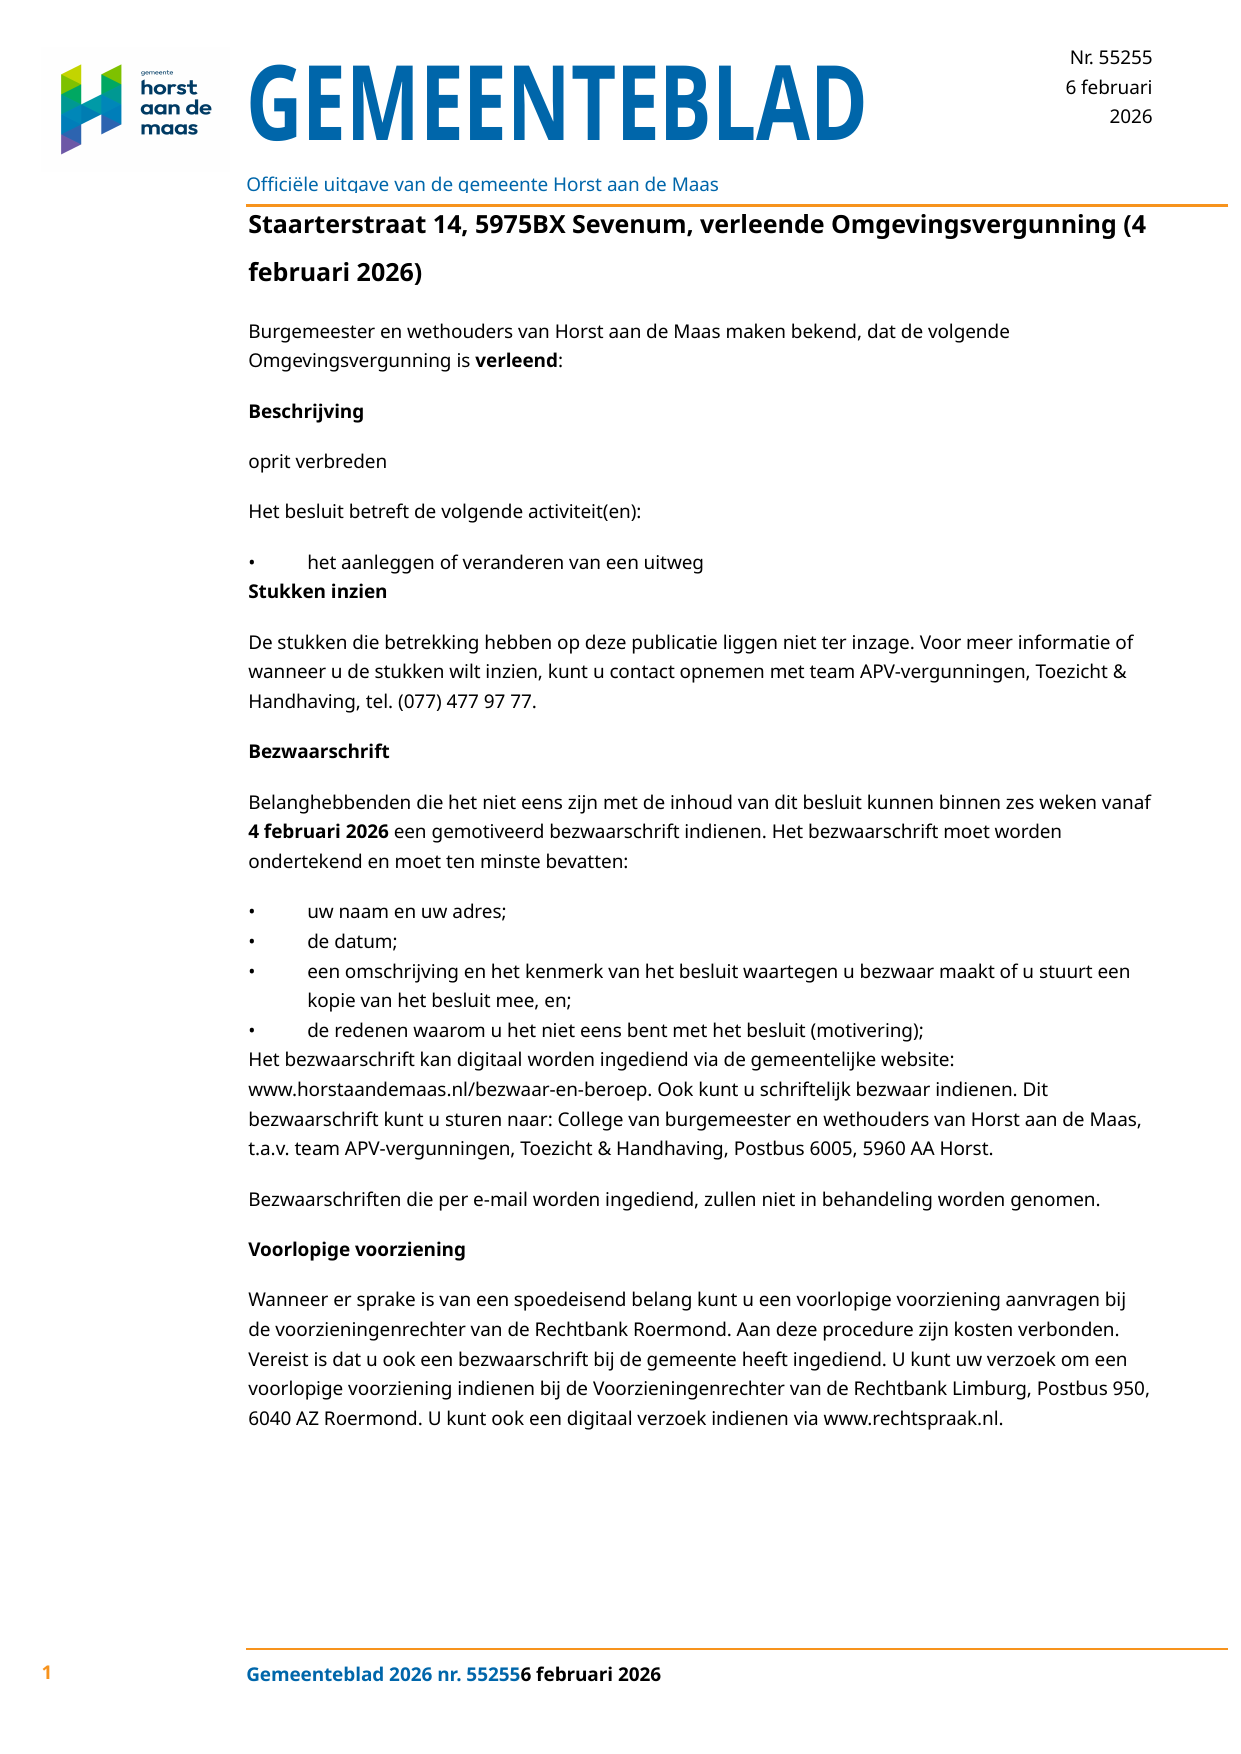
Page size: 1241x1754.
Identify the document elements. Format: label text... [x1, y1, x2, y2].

list uw naam en uw adres; [248, 899, 1152, 924]
text Burgemeester en wethouders van Horst aan de Maas maken bekend, dat de volgende Omgevingsvergunning is verleend: [248, 318, 1152, 373]
text Voorlopige voorziening [248, 1236, 1152, 1262]
text Bezwaarschriften die per e-mail worden ingediend, zullen niet in behandeling worden genomen. [248, 1186, 1152, 1212]
text oprit verbreden [248, 448, 1152, 474]
text Belanghebbenden die het niet eens zijn met de inhoud van dit besluit kunnen binnen zes weken vanaf 4 februari 2026 een gemotiveerd bezwaarschrift indienen. Het bezwaarschrift moet worden ondertekend en moet ten minste bevatten: [248, 789, 1152, 874]
text Het bezwaarschrift kan digitaal worden ingediend via de gemeentelijke website: www.horstaandemaas.nl/bezwaar-en-beroep. Ook kunt u schriftelijk bezwaar indienen. Dit bezwaarschrift kunt u sturen naar: College van burgemeester en wethouders van Horst aan de Maas, t.a.v. team APV-vergunningen, Toezicht & Handhaving, Postbus 6005, 5960 AA Horst. [248, 1047, 1152, 1161]
text Bezwaarschrift [248, 739, 1152, 764]
text Beschrijving [248, 398, 1152, 424]
list de datum; [248, 928, 1152, 954]
list het aanleggen of veranderen van een uitweg [248, 549, 1152, 575]
list de redenen waarom u het niet eens bent met het besluit (motivering); [248, 1017, 1152, 1043]
text Staarterstraat 14, 5975BX Sevenum, verleende Omgevingsvergunning (4 februari 2026) [248, 207, 1152, 288]
list een omschrijving en het kenmerk van het besluit waartegen u bezwaar maakt of u stuurt een kopie van het besluit mee, en; [248, 958, 1152, 1013]
picture [41, 47, 231, 172]
text Wanneer er sprake is van een spoedeisend belang kunt u een voorlopige voorziening aanvragen bij de voorzieningenrechter van de Rechtbank Roermond. Aan deze procedure zijn kosten verbonden. Vereist is dat u ook een bezwaarschrift bij de gemeente heeft ingediend. U kunt uw verzoek om een voorlopige voorziening indienen bij de Voorzieningenrechter van de Rechtbank Limburg, Postbus 950, 6040 AZ Roermond. U kunt ook een digitaal verzoek indienen via www.rechtspraak.nl. [248, 1287, 1152, 1431]
text Het besluit betreft de volgende activiteit(en): [248, 499, 1152, 524]
text De stukken die betrekking hebben op deze publicatie liggen niet ter inzage. Voor meer informatie of wanneer u de stukken wilt inzien, kunt u contact opnemen met team APV-vergunningen, Toezicht & Handhaving, tel. (077) 477 97 77. [248, 629, 1152, 714]
text Stukken inzien [248, 579, 1152, 604]
